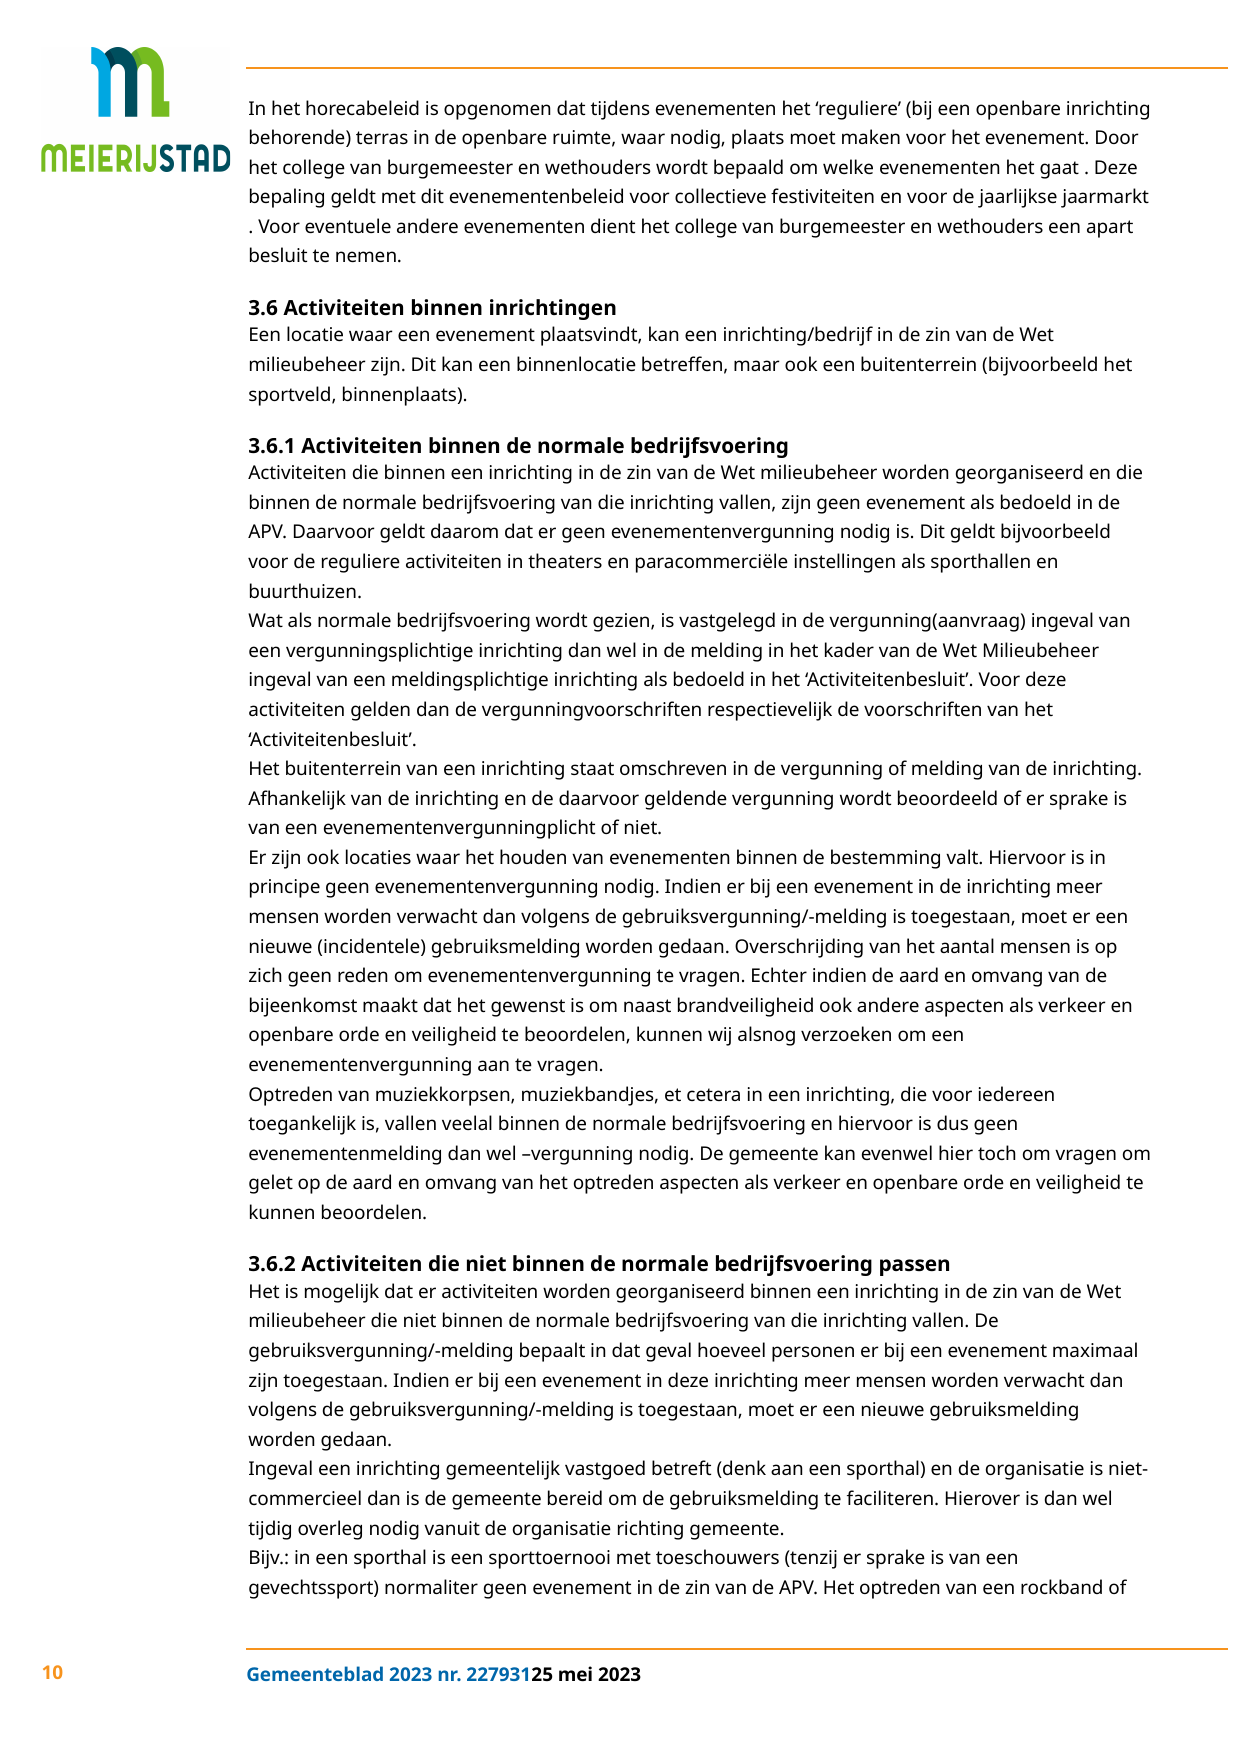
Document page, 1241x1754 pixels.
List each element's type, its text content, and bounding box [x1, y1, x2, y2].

text Ingeval een inrichting gemeentelijk vastgoed betreft (denk aan een sporthal) en de organisatie is niet-commercieel dan is de gemeente bereid om de gebruiksmelding te faciliteren. Hierover is dan wel tijdig overleg nodig vanuit de organisatie richting gemeente. [248, 1456, 1152, 1540]
text 3.6.2 Activiteiten die niet binnen de normale bedrijfsvoering passen [248, 1249, 1152, 1278]
text In het horecabeleid is opgenomen dat tijdens evenementen het ‘reguliere’ (bij een openbare inrichting behorende) terras in de openbare ruimte, waar nodig, plaats moet maken voor het evenement. Door het college van burgemeester en wethouders wordt bepaald om welke evenementen het gaat . Deze bepaling geldt met dit evenementenbeleid voor collectieve festiviteiten en voor de jaarlijkse jaarmarkt . Voor eventuele andere evenementen dient het college van burgemeester en wethouders een apart besluit te nemen. [248, 95, 1152, 268]
text Een locatie waar een evenement plaatsvindt, kan een inrichting/bedrijf in de zin van de Wet milieubeheer zijn. Dit kan een binnenlocatie betreffen, maar ook een buitenterrein (bijvoorbeeld het sportveld, binnenplaats). [248, 322, 1152, 406]
text Er zijn ook locaties waar het houden van evenementen binnen de bestemming valt. Hiervoor is in principe geen evenementenvergunning nodig. Indien er bij een evenement in de inrichting meer mensen worden verwacht dan volgens de gebruiksvergunning/-melding is toegestaan, moet er een nieuwe (incidentele) gebruiksmelding worden gedaan. Overschrijding van het aantal mensen is op zich geen reden om evenementenvergunning te vragen. Echter indien de aard en omvang van de bijeenkomst maakt dat het gewenst is om naast brandveiligheid ook andere aspecten als verkeer en openbare orde en veiligheid te beoordelen, kunnen wij alsnog verzoeken om een evenementenvergunning aan te vragen. [248, 844, 1152, 1077]
text 3.6.1 Activiteiten binnen de normale bedrijfsvoering [248, 431, 1152, 459]
text 3.6 Activiteiten binnen inrichtingen [248, 293, 1152, 322]
text Wat als normale bedrijfsvoering wordt gezien, is vastgelegd in de vergunning(aanvraag) ingeval van een vergunningsplichtige inrichting dan wel in de melding in het kader van de Wet Milieubeheer ingeval van een meldingsplichtige inrichting als bedoeld in het ‘Activiteitenbesluit’. Voor deze activiteiten gelden dan de vergunningvoorschriften respectievelijk de voorschriften van het ‘Activiteitenbesluit’. [248, 607, 1152, 752]
picture [41, 47, 231, 172]
text Bijv.: in een sporthal is een sporttoernooi met toeschouwers (tenzij er sprake is van een gevechtssport) normaliter geen evenement in de zin van de APV. Het optreden van een rockband of [248, 1544, 1152, 1599]
text Het is mogelijk dat er activiteiten worden georganiseerd binnen een inrichting in de zin van de Wet milieubeheer die niet binnen de normale bedrijfsvoering van die inrichting vallen. De gebruiksvergunning/-melding bepaalt in dat geval hoeveel personen er bij een evenement maximaal zijn toegestaan. Indien er bij een evenement in deze inrichting meer mensen worden verwacht dan volgens de gebruiksvergunning/-melding is toegestaan, moet er een nieuwe gebruiksmelding worden gedaan. [248, 1278, 1152, 1452]
text Het buitenterrein van een inrichting staat omschreven in de vergunning of melding van de inrichting. Afhankelijk van de inrichting en de daarvoor geldende vergunning wordt beoordeeld of er sprake is van een evenementenvergunningplicht of niet. [248, 755, 1152, 840]
text Optreden van muziekkorpsen, muziekbandjes, et cetera in een inrichting, die voor iedereen toegankelijk is, vallen veelal binnen de normale bedrijfsvoering en hiervoor is dus geen evenementenmelding dan wel –vergunning nodig. De gemeente kan evenwel hier toch om vragen om gelet op de aard en omvang van het optreden aspecten als verkeer en openbare orde en veiligheid te kunnen beoordelen. [248, 1081, 1152, 1225]
text Activiteiten die binnen een inrichting in de zin van de Wet milieubeheer worden georganiseerd en die binnen de normale bedrijfsvoering van die inrichting vallen, zijn geen evenement als bedoeld in de APV. Daarvoor geldt daarom dat er geen evenementenvergunning nodig is. Dit geldt bijvoorbeeld voor de reguliere activiteiten in theaters en paracommerciële instellingen als sporthallen en buurthuizen. [248, 459, 1152, 604]
